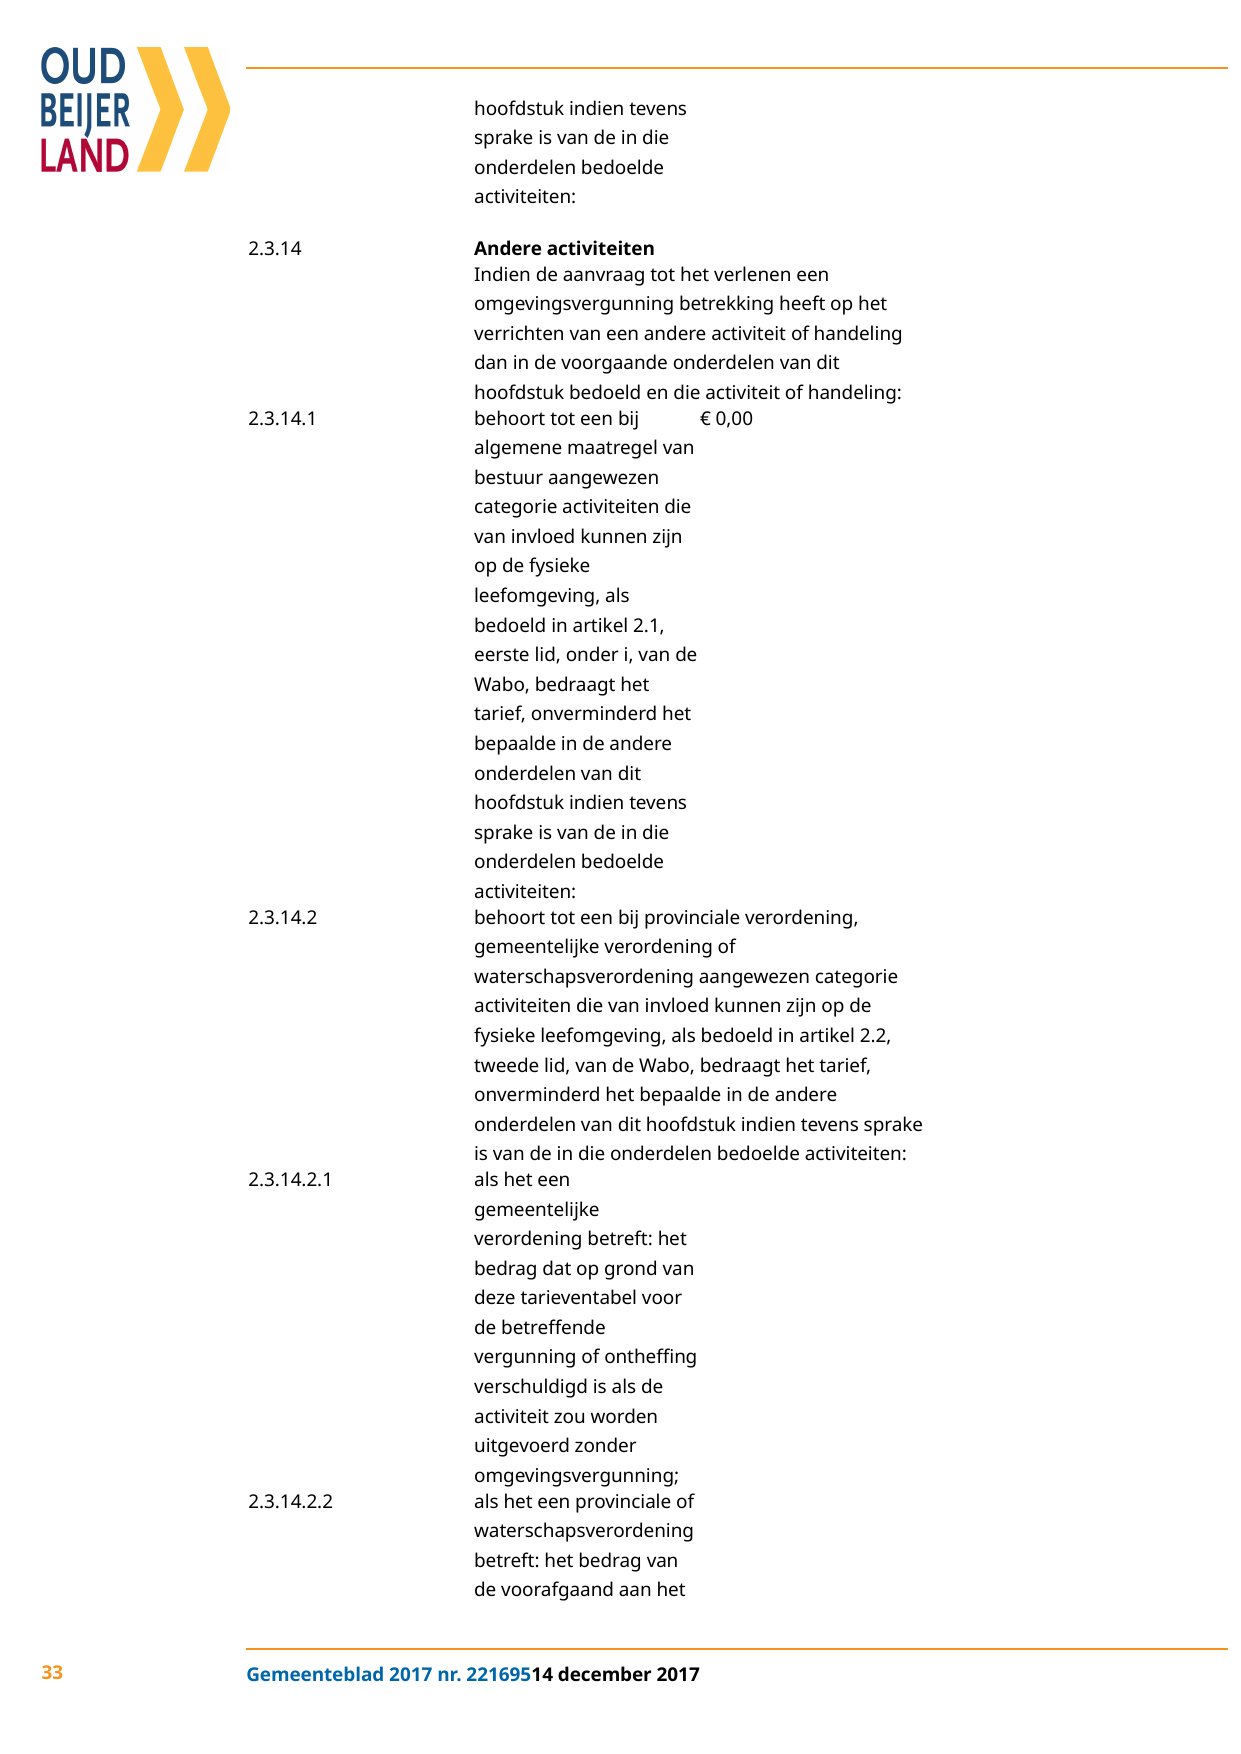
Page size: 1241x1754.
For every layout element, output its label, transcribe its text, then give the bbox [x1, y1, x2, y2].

table_cell behoort tot een bij provinciale verordening, gemeentelijke verordening of waterschapsverordening aangewezen categorie activiteiten die van invloed kunnen zijn op de fysieke leefomgeving, als bedoeld in artikel 2.2, tweede lid, van de Wabo, bedraagt het tarief, onverminderd het bepaalde in de andere onderdelen van dit hoofdstuk indien tevens sprake is van de in die onderdelen bedoelde activiteiten: [474, 904, 926, 1166]
table_cell [700, 1166, 926, 1488]
table_cell 2.3.14 [248, 235, 474, 261]
table_cell als het een gemeentelijke verordening betreft: het bedrag dat op grond van deze tarieventabel voor de betreffende vergunning of ontheffing verschuldigd is als de activiteit zou worden uitgevoerd zonder omgevingsvergunning; [474, 1166, 700, 1488]
table_cell [248, 95, 474, 209]
table_cell 2.3.14.2.2 [248, 1488, 474, 1602]
table_cell 2.3.14.1 [248, 405, 474, 904]
table_cell 2.3.14.2 [248, 904, 474, 1166]
table_cell Indien de aanvraag tot het verlenen een omgevingsvergunning betrekking heeft op het verrichten van een andere activiteit of handeling dan in de voorgaande onderdelen van dit hoofdstuk bedoeld en die activiteit of handeling: [474, 261, 926, 405]
table_cell [248, 261, 474, 405]
picture [41, 47, 231, 172]
table_cell [700, 1488, 926, 1602]
table_cell [248, 209, 926, 235]
table_cell € 0,00 [700, 405, 926, 904]
table_cell behoort tot een bij algemene maatregel van bestuur aangewezen categorie activiteiten die van invloed kunnen zijn op de fysieke leefomgeving, als bedoeld in artikel 2.1, eerste lid, onder i, van de Wabo, bedraagt het tarief, onverminderd het bepaalde in de andere onderdelen van dit hoofdstuk indien tevens sprake is van de in die onderdelen bedoelde activiteiten: [474, 405, 700, 904]
table_cell als het een provinciale of waterschapsverordening betreft: het bedrag van de voorafgaand aan het [474, 1488, 700, 1602]
table_cell [700, 95, 926, 209]
table_cell hoofdstuk indien tevens sprake is van de in die onderdelen bedoelde activiteiten: [474, 95, 700, 209]
table_cell 2.3.14.2.1 [248, 1166, 474, 1488]
table_cell Andere activiteiten [474, 235, 926, 261]
